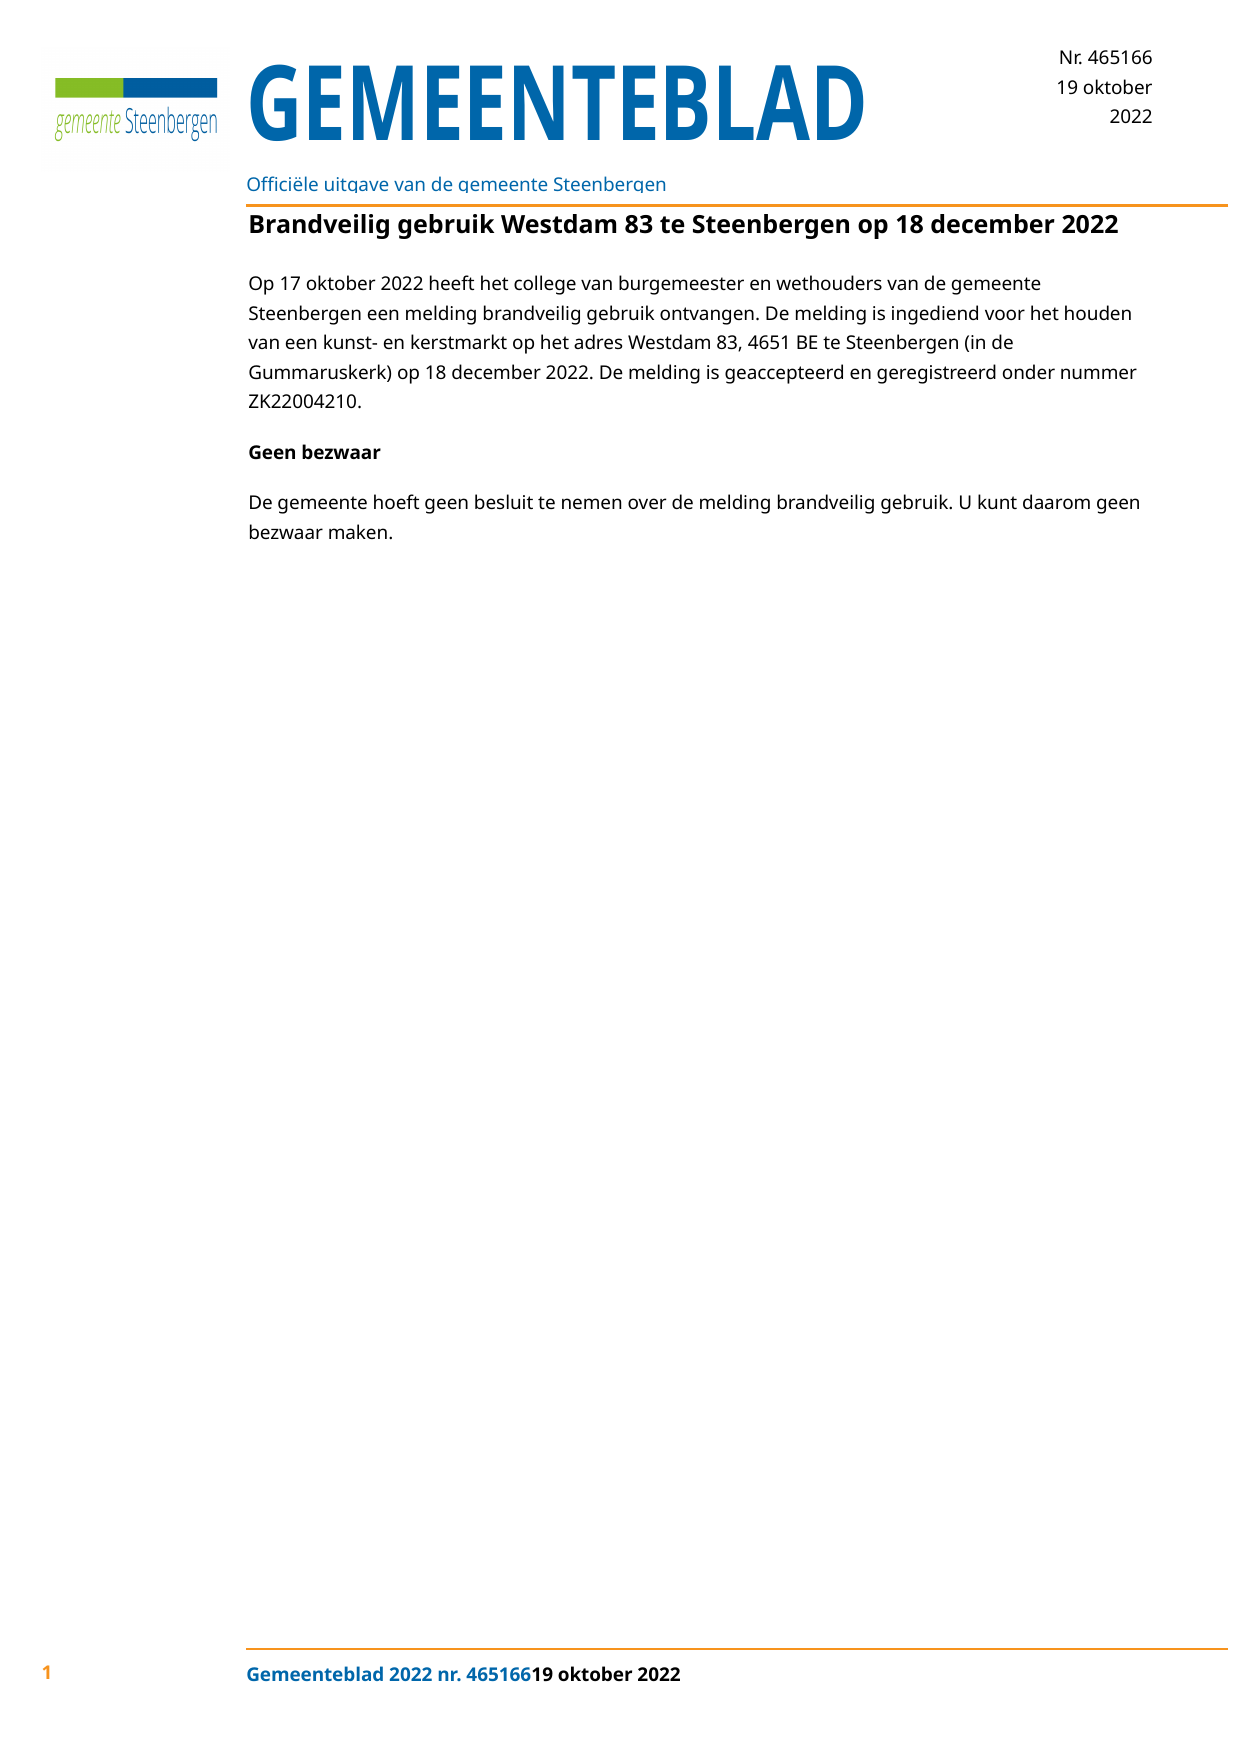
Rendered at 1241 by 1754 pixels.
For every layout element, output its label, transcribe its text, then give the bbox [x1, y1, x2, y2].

text De gemeente hoeft geen besluit te nemen over de melding brandveilig gebruik. U kunt daarom geen bezwaar maken. [248, 489, 1152, 545]
text Op 17 oktober 2022 heeft het college van burgemeester en wethouders van de gemeente Steenbergen een melding brandveilig gebruik ontvangen. De melding is ingediend voor het houden van een kunst- en kerstmarkt op het adres Westdam 83, 4651 BE te Steenbergen (in de Gummaruskerk) op 18 december 2022. De melding is geaccepteerd en geregistreerd onder nummer ZK22004210. [248, 270, 1152, 414]
text Geen bezwaar [248, 439, 1152, 465]
picture [41, 47, 231, 172]
text Brandveilig gebruik Westdam 83 te Steenbergen op 18 december 2022 [248, 207, 1152, 241]
